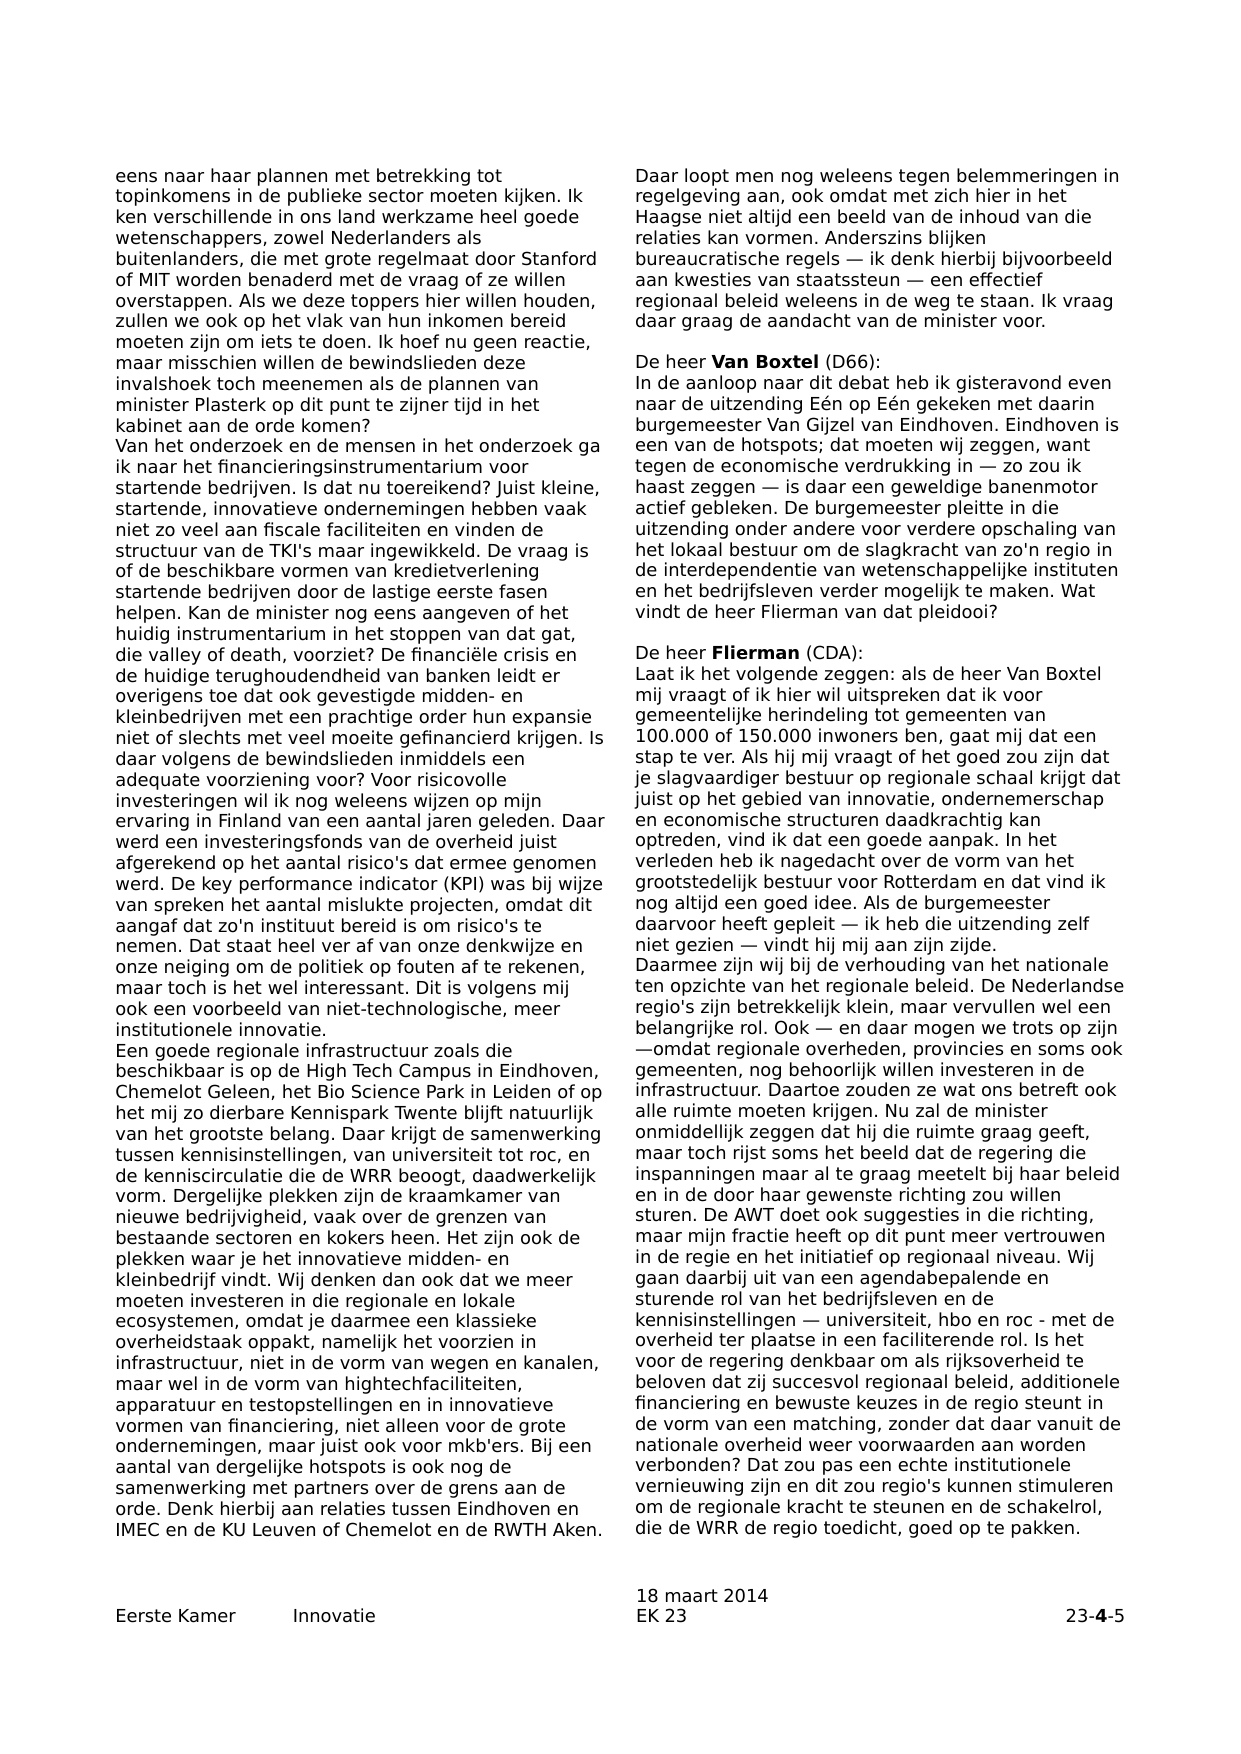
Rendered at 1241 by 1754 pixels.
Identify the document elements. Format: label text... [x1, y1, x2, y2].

text Een goede regionale infrastructuur zoals die beschikbaar is op de High Tech Campus in Eindhoven, Chemelot Geleen, het Bio Science Park in Leiden of op het mij zo dierbare Kennispark Twente blijft natuurlijk van het grootste belang. Daar krijgt de samenwerking tussen kennisinstellingen, van universiteit tot roc, en de kenniscirculatie die de WRR beoogt, daadwerkelijk vorm. Dergelijke plekken zijn de kraamkamer van nieuwe bedrijvigheid, vaak over de grenzen van bestaande sectoren en kokers heen. Het zijn ook de plekken waar je het innovatieve midden- en kleinbedrijf vindt. Wij denken dan ook dat we meer moeten investeren in die regionale en lokale ecosystemen, omdat je daarmee een klassieke overheidstaak oppakt, namelijk het voorzien in infrastructuur, niet in de vorm van wegen en kanalen, maar wel in de vorm van hightechfaciliteiten, apparatuur en testopstellingen en in innovatieve vormen van financiering, niet alleen voor de grote ondernemingen, maar juist ook voor mkb'ers. Bij een aantal van dergelijke hotspots is ook nog de samenwerking met partners over de grens aan de orde. Denk hierbij aan relaties tussen Eindhoven en IMEC en de KU Leuven of Chemelot en de RWTH Aken. [115, 1040, 605, 1540]
text In de aanloop naar dit debat heb ik gisteravond even naar de uitzending Eén op Eén gekeken met daarin burgemeester Van Gijzel van Eindhoven. Eindhoven is een van de hotspots; dat moeten wij zeggen, want tegen de economische verdrukking in — zo zou ik haast zeggen — is daar een geweldige banenmotor actief gebleken. De burgemeester pleitte in die uitzending onder andere voor verdere opschaling van het lokaal bestuur om de slagkracht van zo'n regio in de interdependentie van wetenschappelijke instituten en het bedrijfsleven verder mogelijk te maken. Wat vindt de heer Flierman van dat pleidooi? [635, 373, 1125, 623]
text De heer Van Boxtel (D66): [635, 352, 1125, 373]
text eens naar haar plannen met betrekking tot topinkomens in de publieke sector moeten kijken. Ik ken verschillende in ons land werkzame heel goede wetenschappers, zowel Nederlanders als buitenlanders, die met grote regelmaat door Stanford of MIT worden benaderd met de vraag of ze willen overstappen. Als we deze toppers hier willen houden, zullen we ook op het vlak van hun inkomen bereid moeten zijn om iets te doen. Ik hoef nu geen reactie, maar misschien willen de bewindslieden deze invalshoek toch meenemen als de plannen van minister Plasterk op dit punt te zijner tijd in het kabinet aan de orde komen? [115, 165, 605, 436]
text Van het onderzoek en de mensen in het onderzoek ga ik naar het financieringsinstrumentarium voor startende bedrijven. Is dat nu toereikend? Juist kleine, startende, innovatieve ondernemingen hebben vaak niet zo veel aan fiscale faciliteiten en vinden de structuur van de TKI's maar ingewikkeld. De vraag is of de beschikbare vormen van kredietverlening startende bedrijven door de lastige eerste fasen helpen. Kan de minister nog eens aangeven of het huidig instrumentarium in het stoppen van dat gat, die valley of death, voorziet? De financiële crisis en de huidige terughoudendheid van banken leidt er overigens toe dat ook gevestigde midden- en kleinbedrijven met een prachtige order hun expansie niet of slechts met veel moeite gefinancierd krijgen. Is daar volgens de bewindslieden inmiddels een adequate voorziening voor? Voor risicovolle investeringen wil ik nog weleens wijzen op mijn ervaring in Finland van een aantal jaren geleden. Daar werd een investeringsfonds van de overheid juist afgerekend op het aantal risico's dat ermee genomen werd. De key performance indicator (KPI) was bij wijze van spreken het aantal mislukte projecten, omdat dit aangaf dat zo'n instituut bereid is om risico's te nemen. Dat staat heel ver af van onze denkwijze en onze neiging om de politiek op fouten af te rekenen, maar toch is het wel interessant. Dit is volgens mij ook een voorbeeld van niet-technologische, meer institutionele innovatie. [115, 436, 605, 1040]
text De heer Flierman (CDA): [635, 643, 1125, 663]
text Daarmee zijn wij bij de verhouding van het nationale ten opzichte van het regionale beleid. De Nederlandse regio's zijn betrekkelijk klein, maar vervullen wel een belangrijke rol. Ook — en daar mogen we trots op zijn —omdat regionale overheden, provincies en soms ook gemeenten, nog behoorlijk willen investeren in de infrastructuur. Daartoe zouden ze wat ons betreft ook alle ruimte moeten krijgen. Nu zal de minister onmiddellijk zeggen dat hij die ruimte graag geeft, maar toch rijst soms het beeld dat de regering die inspanningen maar al te graag meetelt bij haar beleid en in de door haar gewenste richting zou willen sturen. De AWT doet ook suggesties in die richting, maar mijn fractie heeft op dit punt meer vertrouwen in de regie en het initiatief op regionaal niveau. Wij gaan daarbij uit van een agendabepalende en sturende rol van het bedrijfsleven en de kennisinstellingen — universiteit, hbo en roc - met de overheid ter plaatse in een faciliterende rol. Is het voor de regering denkbaar om als rijksoverheid te beloven dat zij succesvol regionaal beleid, additionele financiering en bewuste keuzes in de regio steunt in de vorm van een matching, zonder dat daar vanuit de nationale overheid weer voorwaarden aan worden verbonden? Dat zou pas een echte institutionele vernieuwing zijn en dit zou regio's kunnen stimuleren om de regionale kracht te steunen en de schakelrol, die de WRR de regio toedicht, goed op te pakken. [635, 955, 1125, 1538]
text Laat ik het volgende zeggen: als de heer Van Boxtel mij vraagt of ik hier wil uitspreken dat ik voor gemeentelijke herindeling tot gemeenten van 100.000 of 150.000 inwoners ben, gaat mij dat een stap te ver. Als hij mij vraagt of het goed zou zijn dat je slagvaardiger bestuur op regionale schaal krijgt dat juist op het gebied van innovatie, ondernemerschap en economische structuren daadkrachtig kan optreden, vind ik dat een goede aanpak. In het verleden heb ik nagedacht over de vorm van het grootstedelijk bestuur voor Rotterdam en dat vind ik nog altijd een goed idee. Als de burgemeester daarvoor heeft gepleit — ik heb die uitzending zelf niet gezien — vindt hij mij aan zijn zijde. [635, 663, 1125, 955]
text Daar loopt men nog weleens tegen belemmeringen in regelgeving aan, ook omdat met zich hier in het Haagse niet altijd een beeld van de inhoud van die relaties kan vormen. Anderszins blijken bureaucratische regels — ik denk hierbij bijvoorbeeld aan kwesties van staatssteun — een effectief regionaal beleid weleens in de weg te staan. Ik vraag daar graag de aandacht van de minister voor. [635, 165, 1125, 332]
